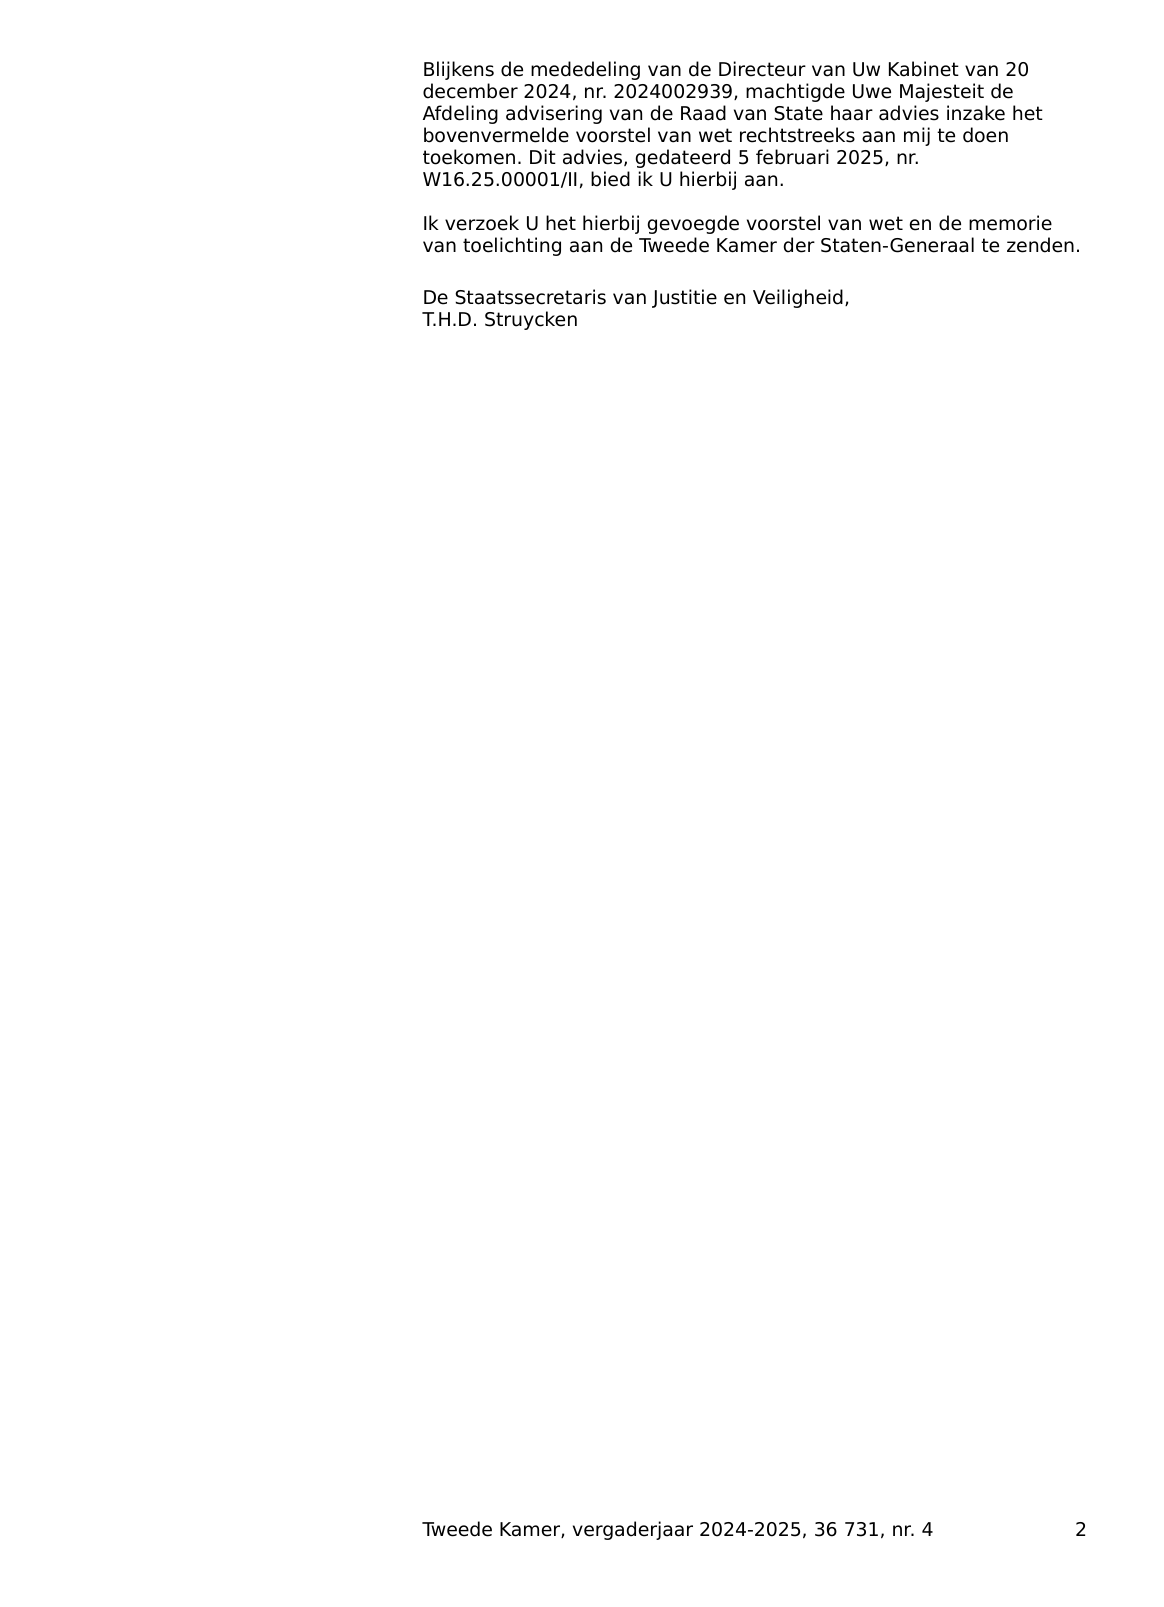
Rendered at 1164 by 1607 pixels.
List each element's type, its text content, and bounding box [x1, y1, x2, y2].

text Ik verzoek U het hierbij gevoegde voorstel van wet en de memorie van toelichting aan de Tweede Kamer der Staten-Generaal te zenden. [422, 213, 1087, 257]
text Blijkens de mededeling van de Directeur van Uw Kabinet van 20 december 2024, nr. 2024002939, machtigde Uwe Majesteit de Afdeling advisering van de Raad van State haar advies inzake het bovenvermelde voorstel van wet rechtstreeks aan mij te doen toekomen. Dit advies, gedateerd 5 februari 2025, nr. W16.25.00001/II, bied ik U hierbij aan. [422, 59, 1087, 191]
text De Staatssecretaris van Justitie en Veiligheid, T.H.D. Struycken [422, 287, 1087, 331]
